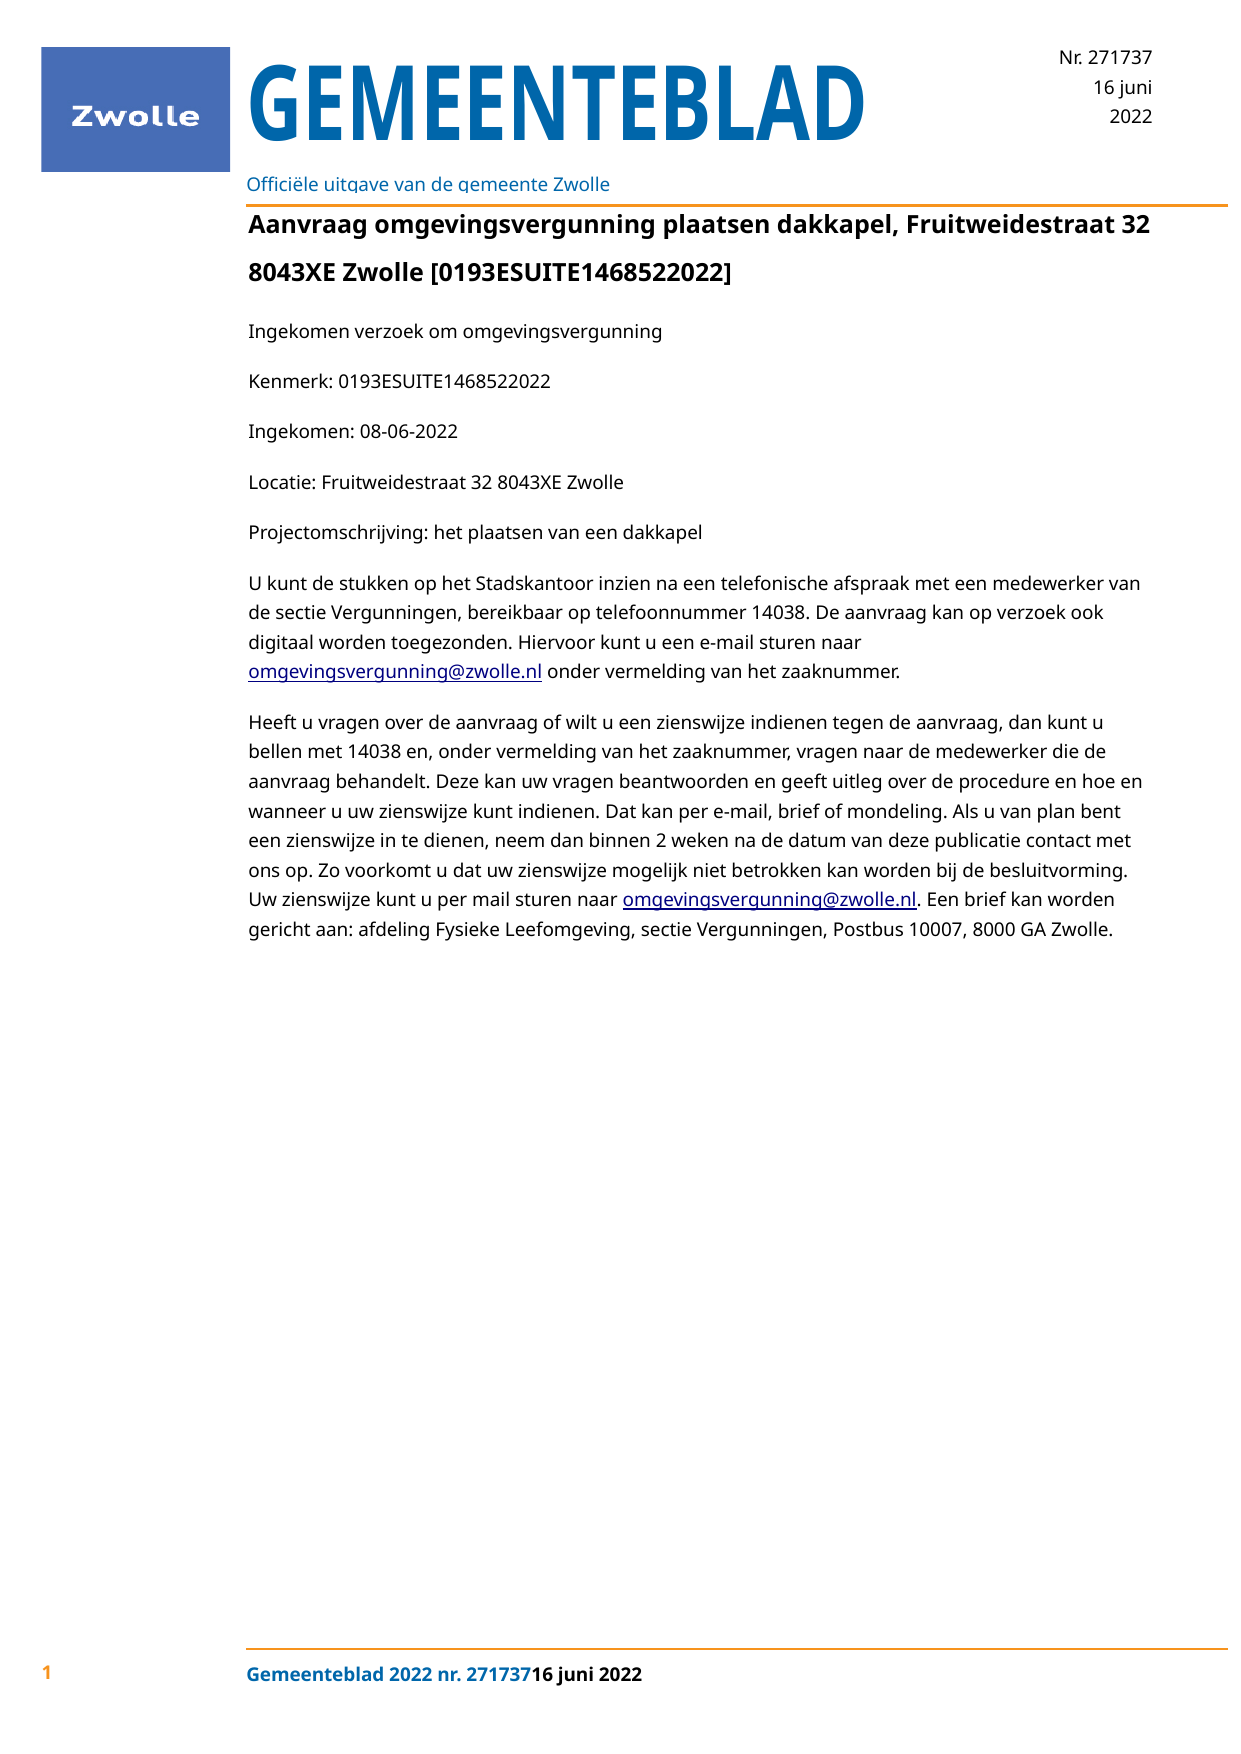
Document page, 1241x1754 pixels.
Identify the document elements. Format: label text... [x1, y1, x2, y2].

picture [41, 47, 231, 172]
text Projectomschrijving: het plaatsen van een dakkapel [248, 519, 1152, 545]
text Aanvraag omgevingsvergunning plaatsen dakkapel, Fruitweidestraat 32 8043XE Zwolle [0193ESUITE1468522022] [248, 207, 1152, 288]
text Ingekomen: 08-06-2022 [248, 419, 1152, 444]
text Ingekomen verzoek om omgevingsvergunning [248, 318, 1152, 344]
text Kenmerk: 0193ESUITE1468522022 [248, 368, 1152, 394]
text Heeft u vragen over de aanvraag of wilt u een zienswijze indienen tegen de aanvraag, dan kunt u bellen met 14038 en, onder vermelding van het zaaknummer, vragen naar de medewerker die de aanvraag behandelt. Deze kan uw vragen beantwoorden en geeft uitleg over de procedure en hoe en wanneer u uw zienswijze kunt indienen. Dat kan per e-mail, brief of mondeling. Als u van plan bent een zienswijze in te dienen, neem dan binnen 2 weken na de datum van deze publicatie contact met ons op. Zo voorkomt u dat uw zienswijze mogelijk niet betrokken kan worden bij de besluitvorming. Uw zienswijze kunt u per mail sturen naar omgevingsvergunning@zwolle.nl. Een brief kan worden gericht aan: afdeling Fysieke Leefomgeving, sectie Vergunningen, Postbus 10007, 8000 GA Zwolle. [248, 709, 1152, 942]
text Locatie: Fruitweidestraat 32 8043XE Zwolle [248, 469, 1152, 495]
text U kunt de stukken op het Stadskantoor inzien na een telefonische afspraak met een medewerker van de sectie Vergunningen, bereikbaar op telefoonnummer 14038. De aanvraag kan op verzoek ook digitaal worden toegezonden. Hiervoor kunt u een e-mail sturen naar omgevingsvergunning@zwolle.nl onder vermelding van het zaaknummer. [248, 570, 1152, 684]
